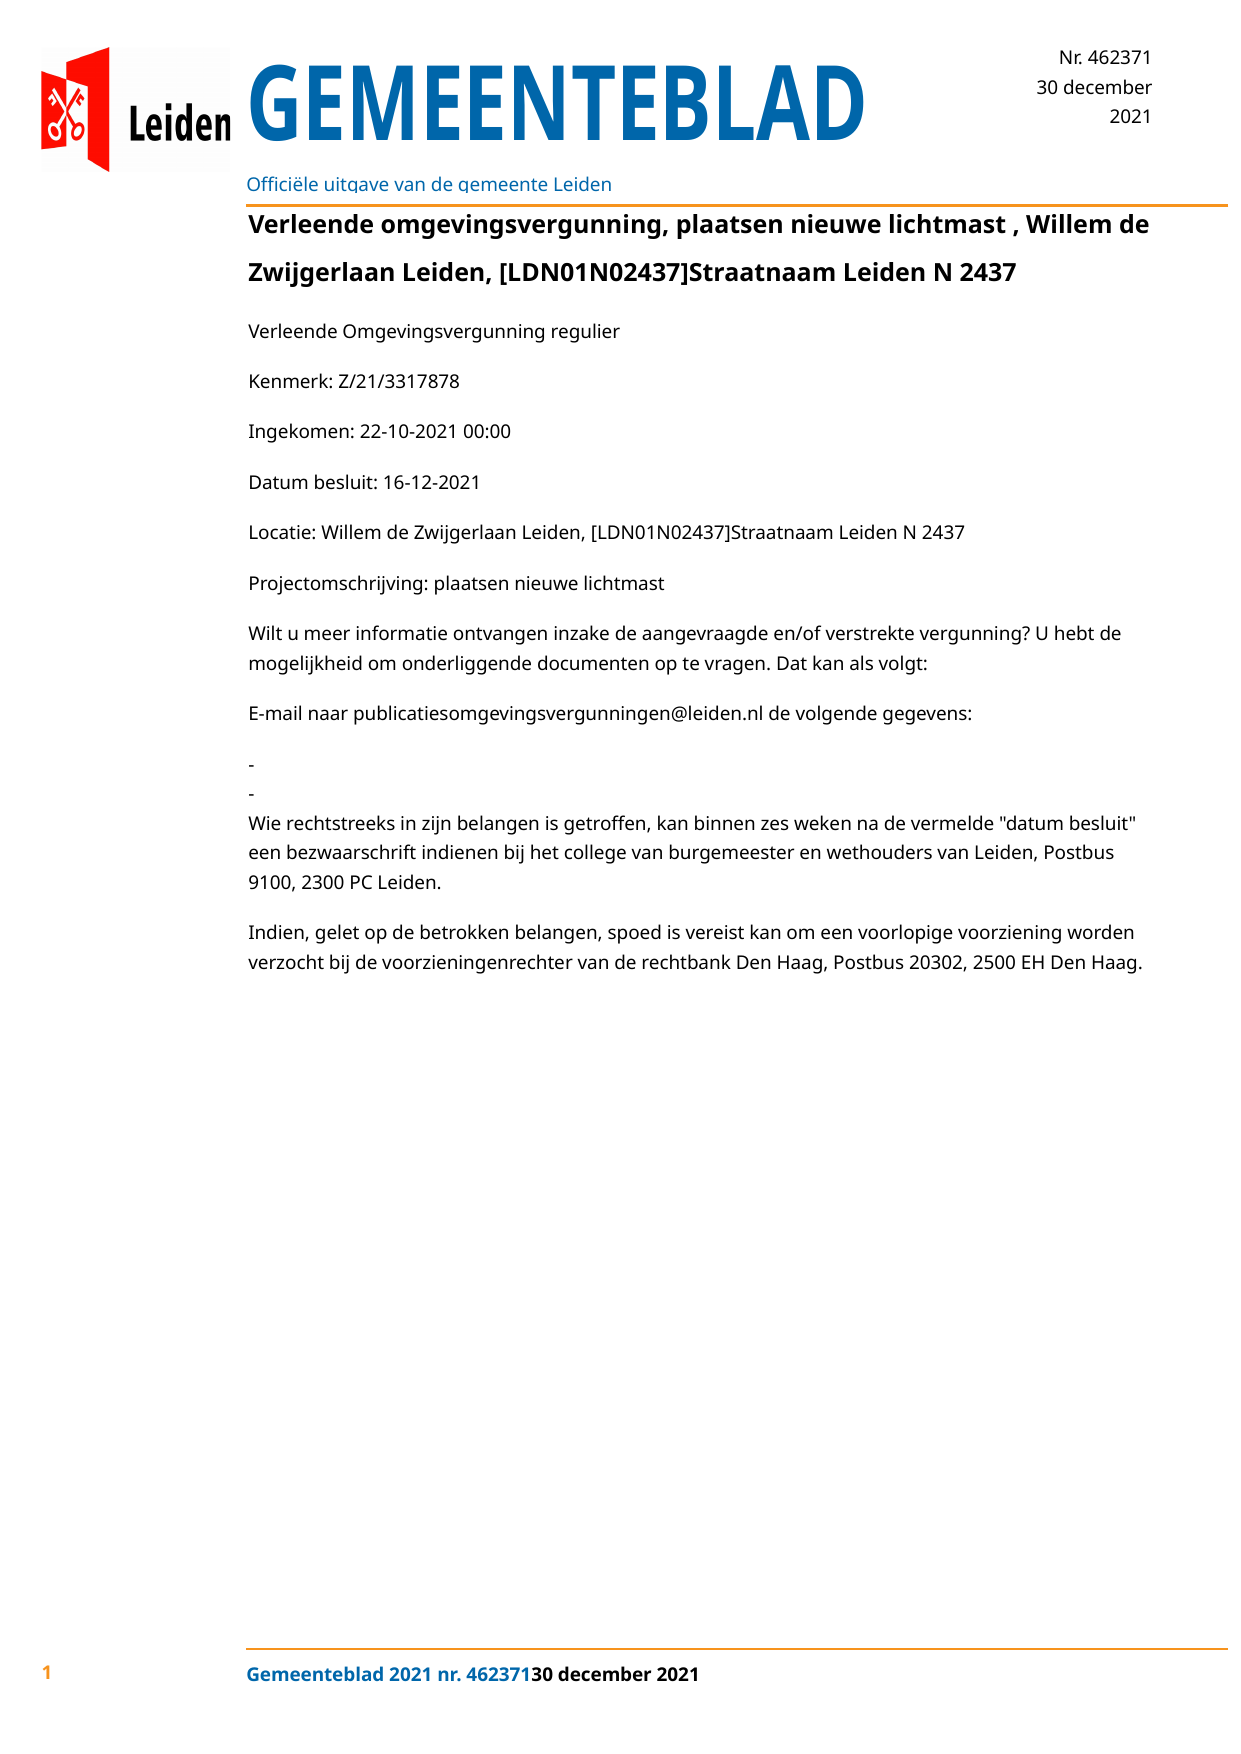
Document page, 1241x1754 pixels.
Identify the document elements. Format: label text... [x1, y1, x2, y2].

text Verleende Omgevingsvergunning regulier [248, 318, 1152, 344]
text Ingekomen: 22-10-2021 00:00 [248, 419, 1152, 444]
text Wie rechtstreeks in zijn belangen is getroffen, kan binnen zes weken na de vermelde "datum besluit" een bezwaarschrift indienen bij het college van burgemeester en wethouders van Leiden, Postbus 9100, 2300 PC Leiden. [248, 810, 1152, 895]
picture [41, 47, 231, 172]
text Wilt u meer informatie ontvangen inzake de aangevraagde en/of verstrekte vergunning? U hebt de mogelijkheid om onderliggende documenten op te vragen. Dat kan als volgt: [248, 620, 1152, 676]
text Datum besluit: 16-12-2021 [248, 469, 1152, 495]
text Locatie: Willem de Zwijgerlaan Leiden, [LDN01N02437]Straatnaam Leiden N 2437 [248, 519, 1152, 545]
text E-mail naar publicatiesomgevingsvergunningen@leiden.nl de volgende gegevens: [248, 700, 1152, 726]
text Projectomschrijving: plaatsen nieuwe lichtmast [248, 570, 1152, 596]
text Indien, gelet op de betrokken belangen, spoed is vereist kan om een voorlopige voorziening worden verzocht bij de voorzieningenrechter van de rechtbank Den Haag, Postbus 20302, 2500 EH Den Haag. [248, 919, 1152, 975]
text Kenmerk: Z/21/3317878 [248, 368, 1152, 394]
text Verleende omgevingsvergunning, plaatsen nieuwe lichtmast , Willem de Zwijgerlaan Leiden, [LDN01N02437]Straatnaam Leiden N 2437 [248, 207, 1152, 288]
